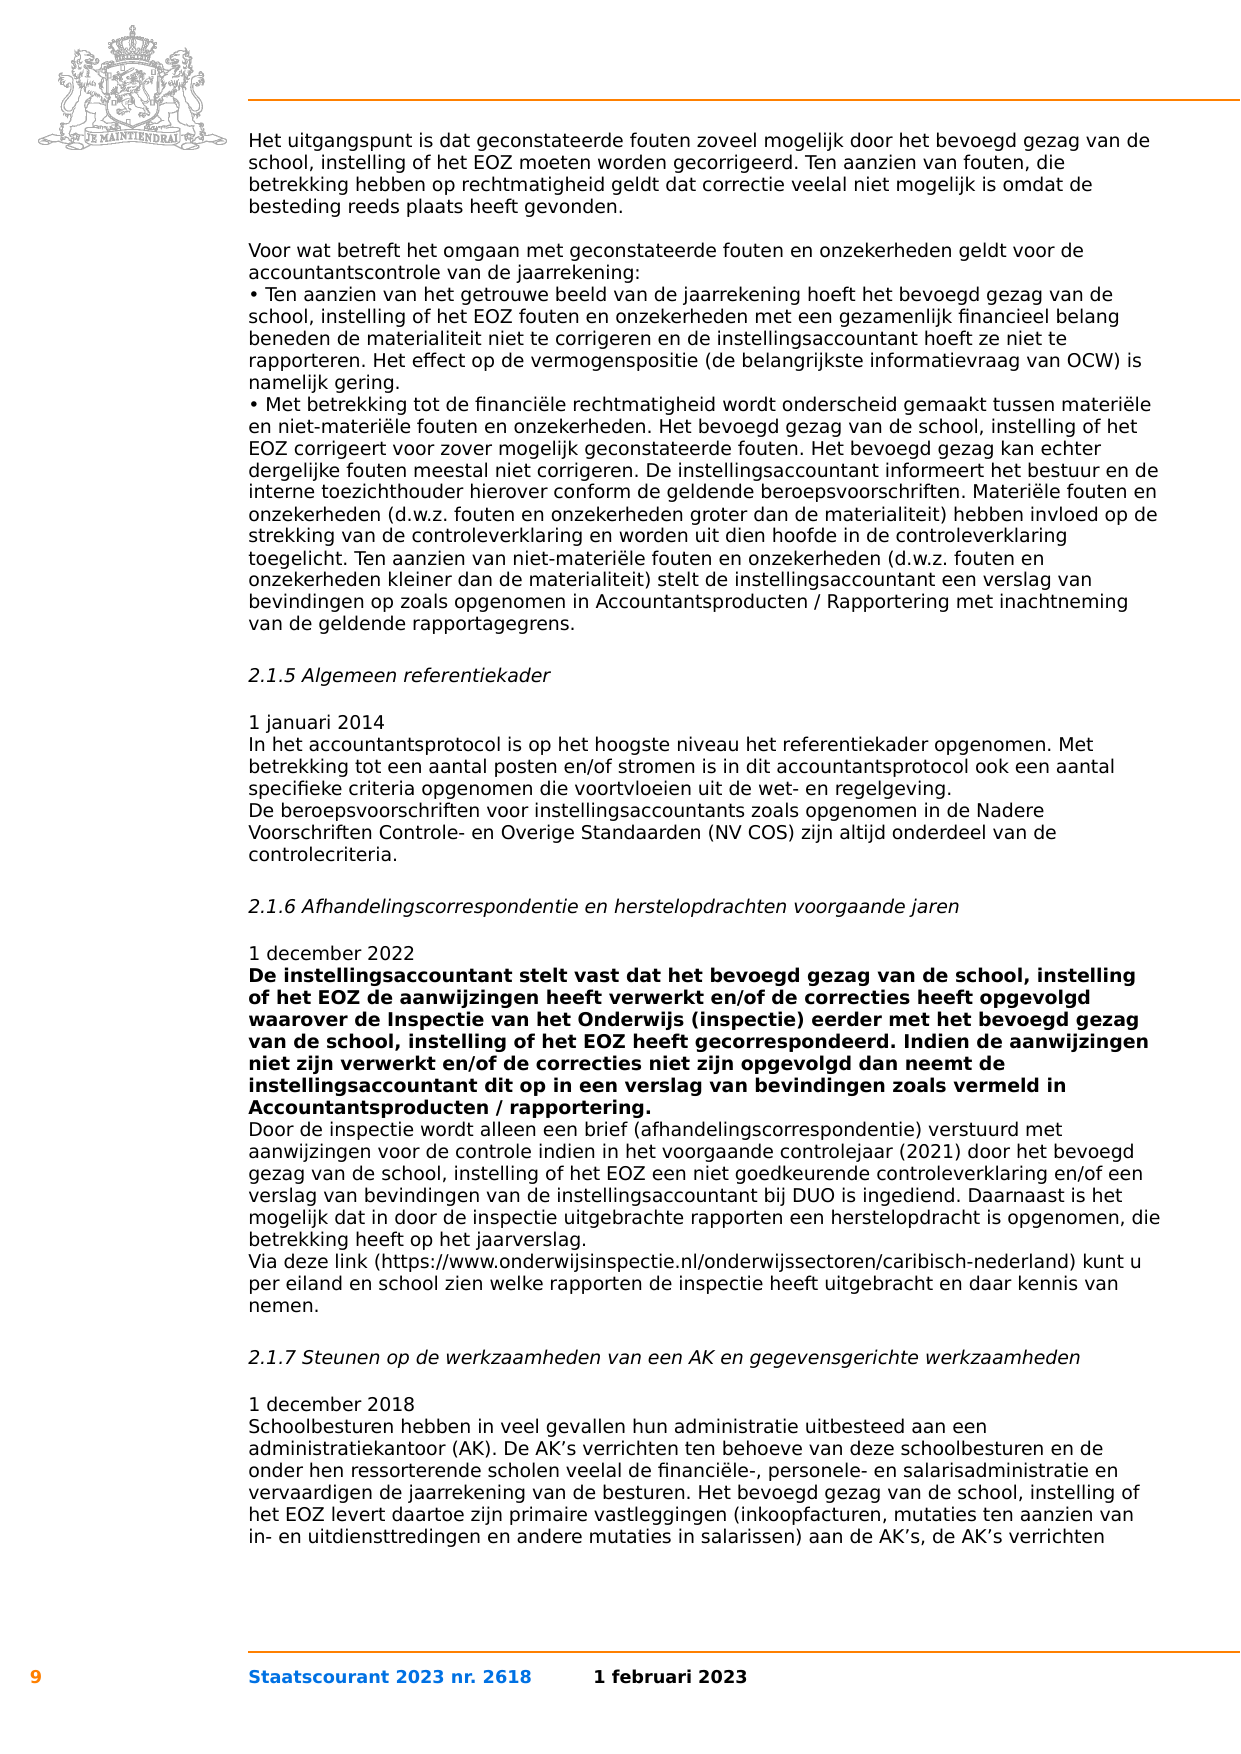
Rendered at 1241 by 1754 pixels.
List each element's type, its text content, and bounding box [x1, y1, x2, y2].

text Voor wat betreft het omgaan met geconstateerde fouten en onzekerheden geldt voor de accountantscontrole van de jaarrekening: [248, 240, 1163, 284]
text Via deze link (https://www.onderwijsinspectie.nl/onderwijssectoren/caribisch-nederland) kunt u per eiland en school zien welke rapporten de inspectie heeft uitgebracht en daar kennis van nemen. [248, 1251, 1163, 1317]
text • Met betrekking tot de financiële rechtmatigheid wordt onderscheid gemaakt tussen materiële en niet-materiële fouten en onzekerheden. Het bevoegd gezag van de school, instelling of het EOZ corrigeert voor zover mogelijk geconstateerde fouten. Het bevoegd gezag kan echter dergelijke fouten meestal niet corrigeren. De instellingsaccountant informeert het bestuur en de interne toezichthouder hierover conform de geldende beroepsvoorschriften. Materiële fouten en onzekerheden (d.w.z. fouten en onzekerheden groter dan de materialiteit) hebben invloed op de strekking van de controleverklaring en worden uit dien hoofde in de controleverklaring toegelicht. Ten aanzien van niet-materiële fouten en onzekerheden (d.w.z. fouten en onzekerheden kleiner dan de materialiteit) stelt de instellingsaccountant een verslag van bevindingen op zoals opgenomen in Accountantsproducten / Rapportering met inachtneming van de geldende rapportagegrens. [248, 393, 1163, 635]
subtitle 2.1.6 Afhandelingscorrespondentie en herstelopdrachten voorgaande jaren [248, 896, 1163, 918]
text Het uitgangspunt is dat geconstateerde fouten zoveel mogelijk door het bevoegd gezag van de school, instelling of het EOZ moeten worden gecorrigeerd. Ten aanzien van fouten, die betrekking hebben op rechtmatigheid geldt dat correctie veelal niet mogelijk is omdat de besteding reeds plaats heeft gevonden. [248, 130, 1163, 218]
picture [38, 25, 227, 150]
text In het accountantsprotocol is op het hoogste niveau het referentiekader opgenomen. Met betrekking tot een aantal posten en/of stromen is in dit accountantsprotocol ook een aantal specifieke criteria opgenomen die voortvloeien uit de wet- en regelgeving. [248, 734, 1163, 800]
text 1 december 2022 [248, 943, 1163, 965]
text De beroepsvoorschriften voor instellingsaccountants zoals opgenomen in de Nadere Voorschriften Controle- en Overige Standaarden (NV COS) zijn altijd onderdeel van de controlecriteria. [248, 800, 1163, 866]
text 1 december 2018 [248, 1394, 1163, 1416]
text • Ten aanzien van het getrouwe beeld van de jaarrekening hoeft het bevoegd gezag van de school, instelling of het EOZ fouten en onzekerheden met een gezamenlijk financieel belang beneden de materialiteit niet te corrigeren en de instellingsaccountant hoeft ze niet te rapporteren. Het effect op de vermogenspositie (de belangrijkste informatievraag van OCW) is namelijk gering. [248, 284, 1163, 393]
text De instellingsaccountant stelt vast dat het bevoegd gezag van de school, instelling of het EOZ de aanwijzingen heeft verwerkt en/of de correcties heeft opgevolgd waarover de Inspectie van het Onderwijs (inspectie) eerder met het bevoegd gezag van de school, instelling of het EOZ heeft gecorrespondeerd. Indien de aanwijzingen niet zijn verwerkt en/of de correcties niet zijn opgevolgd dan neemt de instellingsaccountant dit op in een verslag van bevindingen zoals vermeld in Accountantsproducten / rapportering. [248, 965, 1163, 1119]
text 1 januari 2014 [248, 712, 1163, 734]
text Door de inspectie wordt alleen een brief (afhandelingscorrespondentie) verstuurd met aanwijzingen voor de controle indien in het voorgaande controlejaar (2021) door het bevoegd gezag van de school, instelling of het EOZ een niet goedkeurende controleverklaring en/of een verslag van bevindingen van de instellingsaccountant bij DUO is ingediend. Daarnaast is het mogelijk dat in door de inspectie uitgebrachte rapporten een herstelopdracht is opgenomen, die betrekking heeft op het jaarverslag. [248, 1119, 1163, 1251]
text Schoolbesturen hebben in veel gevallen hun administratie uitbesteed aan een administratiekantoor (AK). De AK’s verrichten ten behoeve van deze schoolbesturen en de onder hen ressorterende scholen veelal de financiële-, personele- en salarisadministratie en vervaardigen de jaarrekening van de besturen. Het bevoegd gezag van de school, instelling of het EOZ levert daartoe zijn primaire vastleggingen (inkoopfacturen, mutaties ten aanzien van in- en uitdiensttredingen en andere mutaties in salarissen) aan de AK’s, de AK’s verrichten [248, 1416, 1163, 1548]
subtitle 2.1.7 Steunen op de werkzaamheden van een AK en gegevensgerichte werkzaamheden [248, 1347, 1163, 1369]
subtitle 2.1.5 Algemeen referentiekader [248, 665, 1163, 687]
